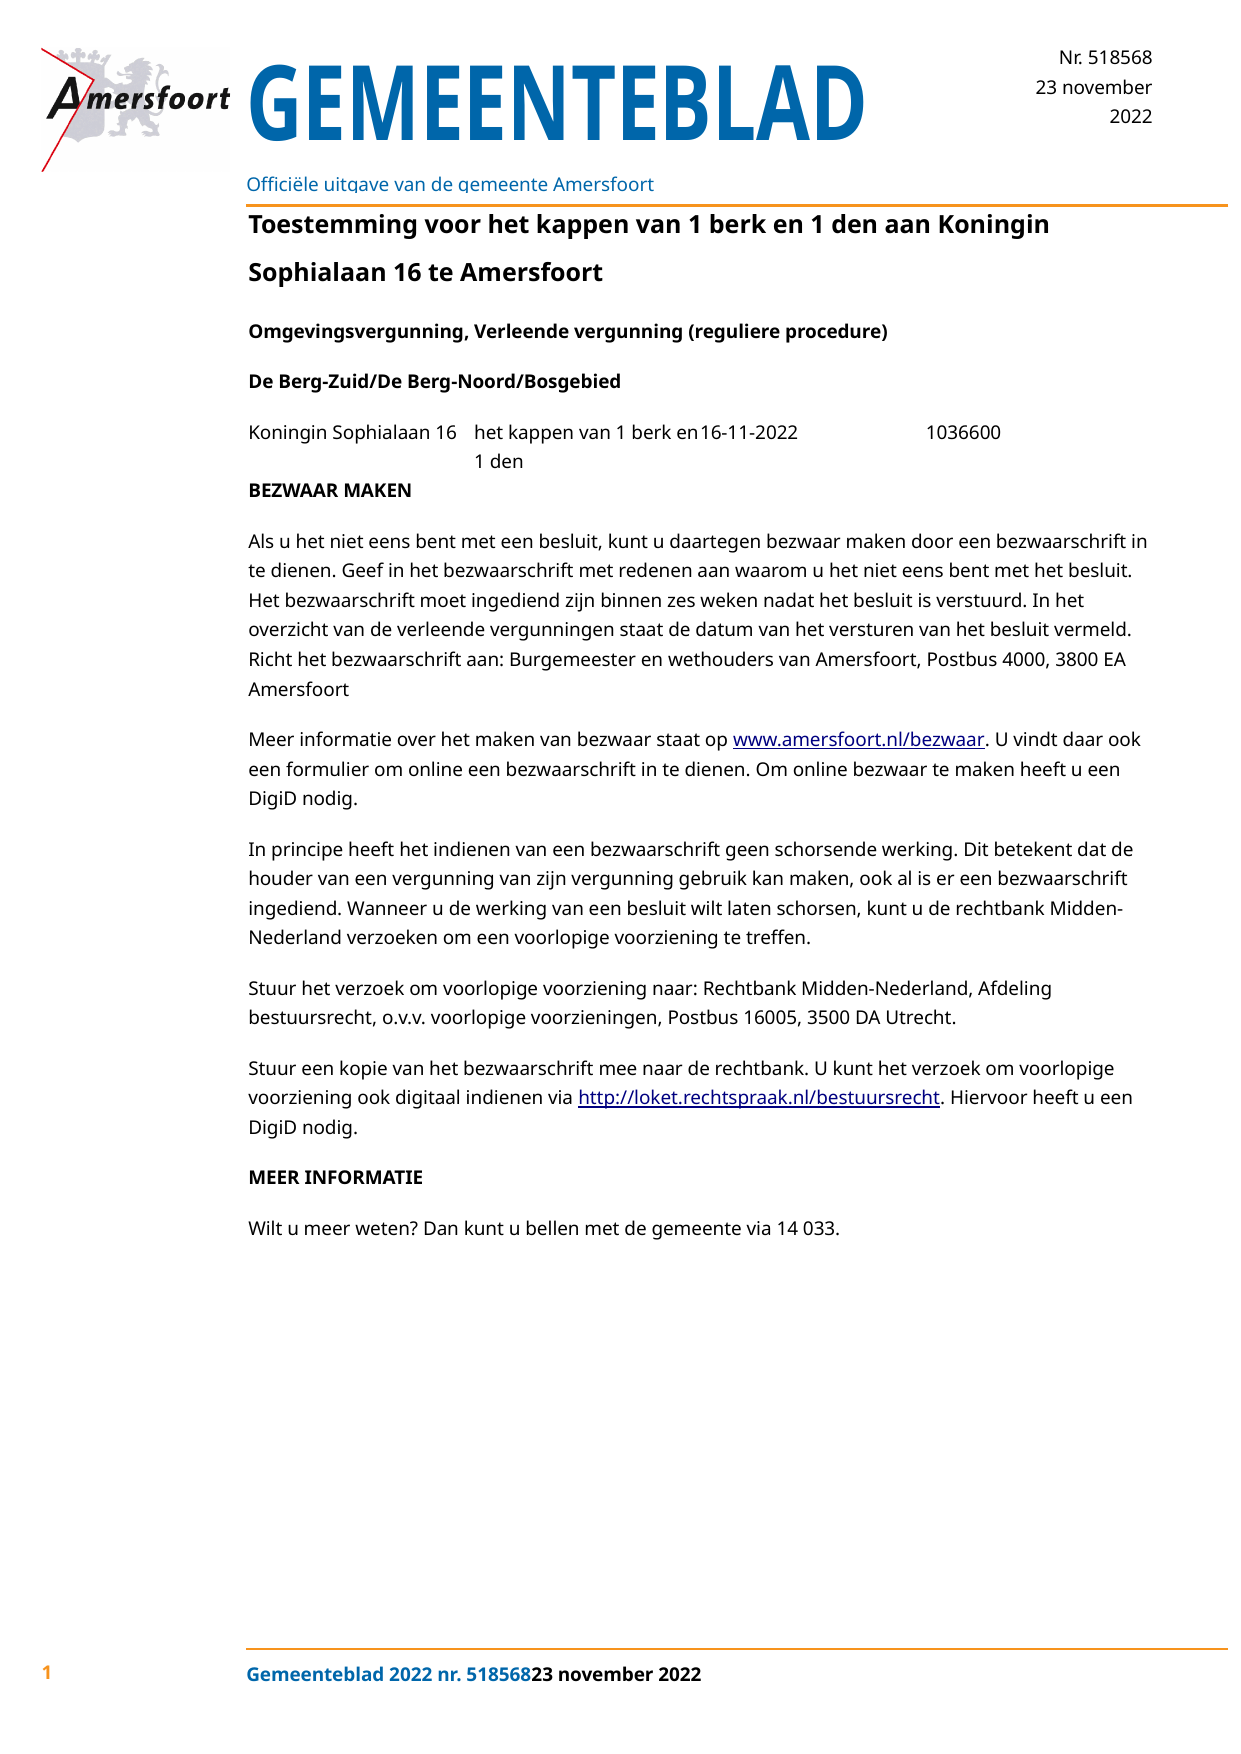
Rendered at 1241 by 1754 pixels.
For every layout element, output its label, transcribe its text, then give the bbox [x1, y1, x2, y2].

table_header het kappen van 1 berk en 1 den [474, 419, 700, 474]
text Meer informatie over het maken van bezwaar staat op www.amersfoort.nl/bezwaar. U vindt daar ook een formulier om online een bezwaarschrift in te dienen. Om online bezwaar te maken heeft u een DigiD nodig. [248, 726, 1152, 811]
text In principe heeft het indienen van een bezwaarschrift geen schorsende werking. Dit betekent dat de houder van een vergunning van zijn vergunning gebruik kan maken, ook al is er een bezwaarschrift ingediend. Wanneer u de werking van een besluit wilt laten schorsen, kunt u de rechtbank Midden-Nederland verzoeken om een voorlopige voorziening te treffen. [248, 836, 1152, 950]
table_header 16-11-2022 [700, 419, 926, 474]
text De Berg-Zuid/De Berg-Noord/Bosgebied [248, 368, 1152, 394]
text Stuur het verzoek om voorlopige voorziening naar: Rechtbank Midden-Nederland, Afdeling bestuursrecht, o.v.v. voorlopige voorzieningen, Postbus 16005, 3500 DA Utrecht. [248, 975, 1152, 1030]
text Toestemming voor het kappen van 1 berk en 1 den aan Koningin Sophialaan 16 te Amersfoort [248, 207, 1152, 288]
text Omgevingsvergunning, Verleende vergunning (reguliere procedure) [248, 318, 1152, 344]
text Stuur een kopie van het bezwaarschrift mee naar de rechtbank. U kunt het verzoek om voorlopige voorziening ook digitaal indienen via http://loket.rechtspraak.nl/bestuursrecht. Hiervoor heeft u een DigiD nodig. [248, 1055, 1152, 1140]
text BEZWAAR MAKEN [248, 477, 1152, 503]
text Wilt u meer weten? Dan kunt u bellen met de gemeente via 14 033. [248, 1215, 1152, 1241]
picture [41, 47, 231, 172]
table_header 1036600 [926, 419, 1152, 474]
text MEER INFORMATIE [248, 1164, 1152, 1190]
table_header Koningin Sophialaan 16 [248, 419, 474, 474]
text Als u het niet eens bent met een besluit, kunt u daartegen bezwaar maken door een bezwaarschrift in te dienen. Geef in het bezwaarschrift met redenen aan waarom u het niet eens bent met het besluit. Het bezwaarschrift moet ingediend zijn binnen zes weken nadat het besluit is verstuurd. In het overzicht van de verleende vergunningen staat de datum van het versturen van het besluit vermeld. Richt het bezwaarschrift aan: Burgemeester en wethouders van Amersfoort, Postbus 4000, 3800 EA Amersfoort [248, 528, 1152, 701]
